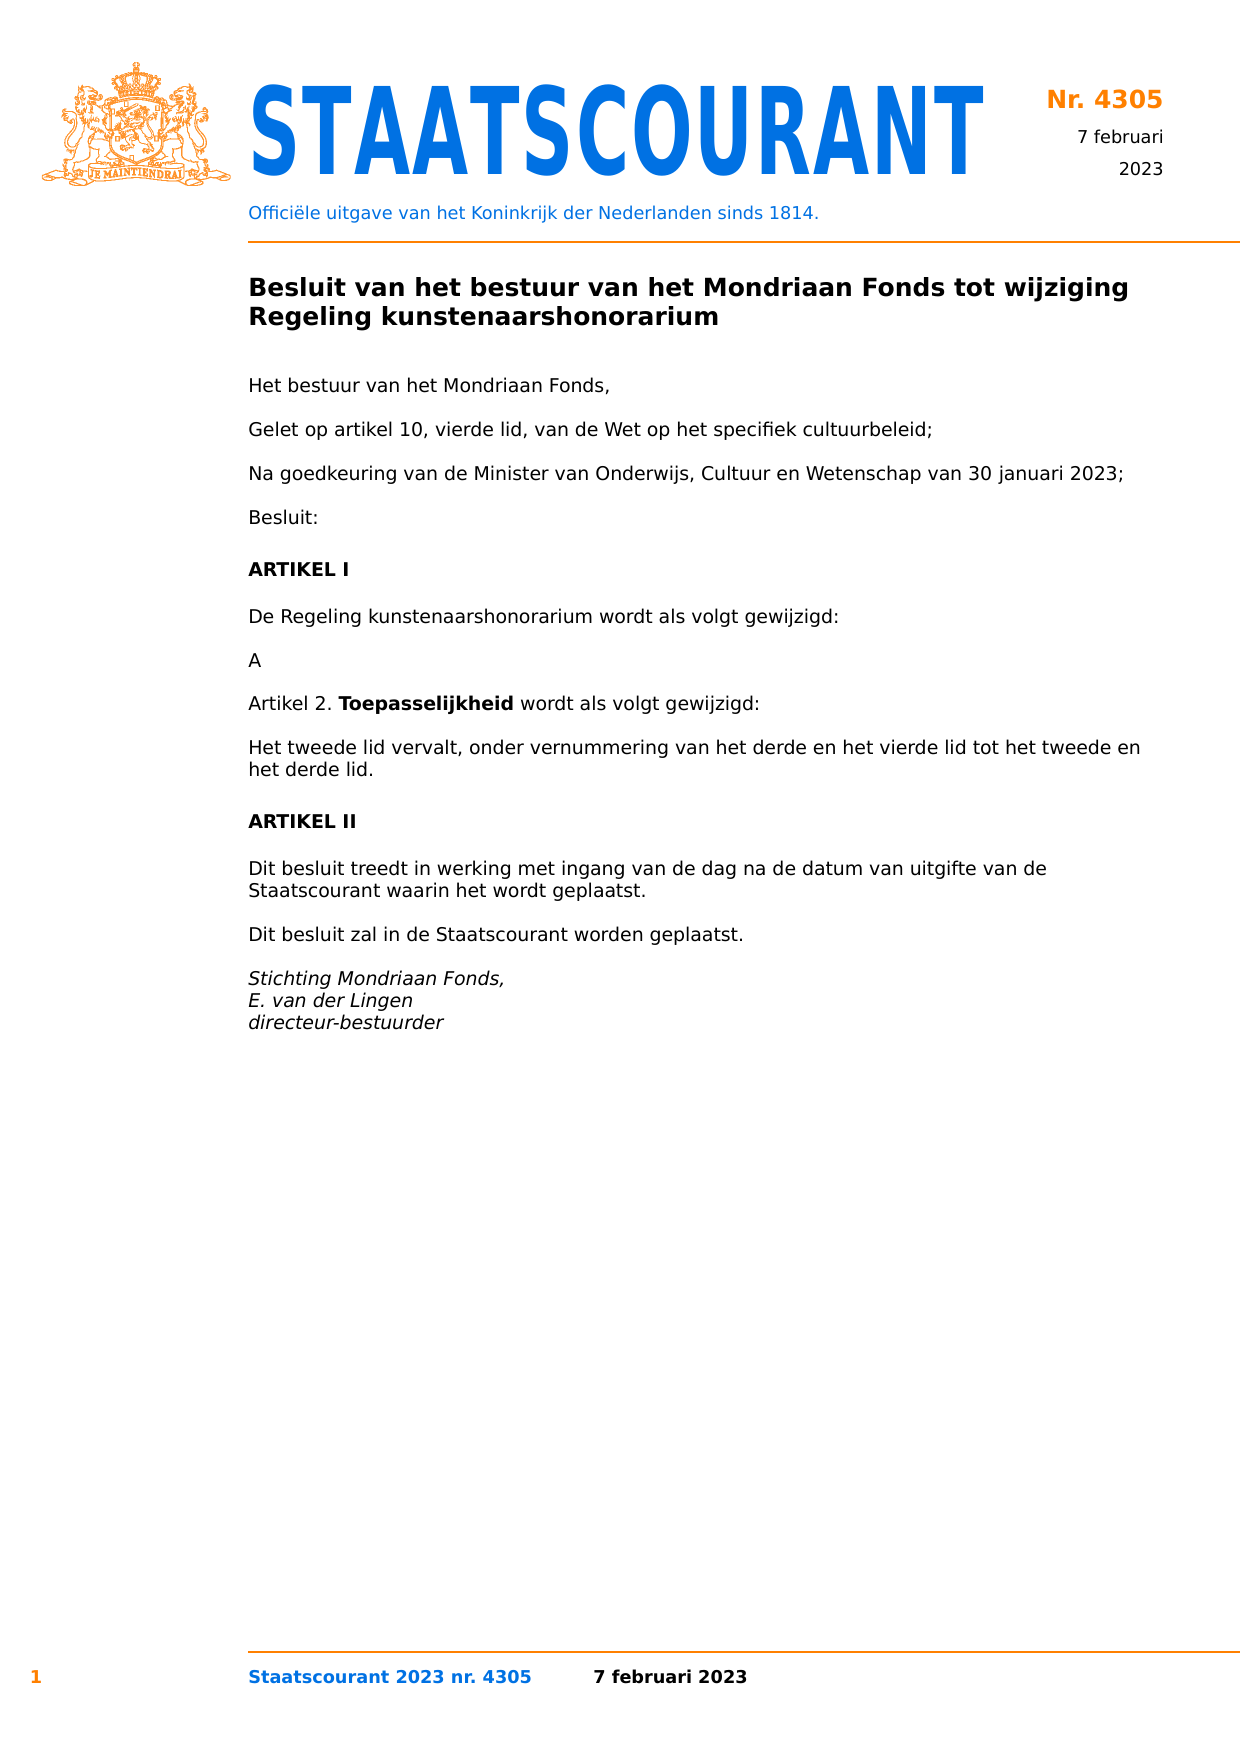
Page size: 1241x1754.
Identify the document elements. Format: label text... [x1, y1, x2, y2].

text Gelet op artikel 10, vierde lid, van de Wet op het specifiek cultuurbeleid; [248, 419, 1163, 441]
text Besluit: [248, 507, 1163, 529]
text Na goedkeuring van de Minister van Onderwijs, Cultuur en Wetenschap van 30 januari 2023; [248, 463, 1163, 485]
table_header [25, 62, 248, 241]
table_cell 7 februari [998, 121, 1240, 153]
table_header STAATSCOURANT [248, 62, 998, 203]
subtitle Besluit van het bestuur van het Mondriaan Fonds tot wijziging Regeling kunstenaarshonorarium [248, 273, 1163, 331]
text Het tweede lid vervalt, onder vernummering van het derde en het vierde lid tot het tweede en het derde lid. [248, 737, 1163, 781]
text Het bestuur van het Mondriaan Fonds, [248, 375, 1163, 397]
subtitle ARTIKEL II [248, 811, 1163, 833]
text Dit besluit treedt in werking met ingang van de dag na de datum van uitgifte van de Staatscourant waarin het wordt geplaatst. [248, 858, 1163, 902]
table_cell 2023 [998, 153, 1240, 203]
table_cell Officiële uitgave van het Koninkrijk der Nederlanden sinds 1814. [248, 203, 1240, 241]
text Stichting Mondriaan Fonds, E. van der Lingen directeur-bestuurder [248, 968, 1163, 1034]
text Dit besluit zal in de Staatscourant worden geplaatst. [248, 924, 1163, 946]
picture [41, 62, 231, 186]
text Artikel 2. Toepasselijkheid wordt als volgt gewijzigd: [248, 693, 1163, 715]
subtitle ARTIKEL I [248, 559, 1163, 581]
text A [248, 649, 1163, 671]
text De Regeling kunstenaarshonorarium wordt als volgt gewijzigd: [248, 606, 1163, 628]
table_header Nr. 4305 [998, 62, 1240, 121]
